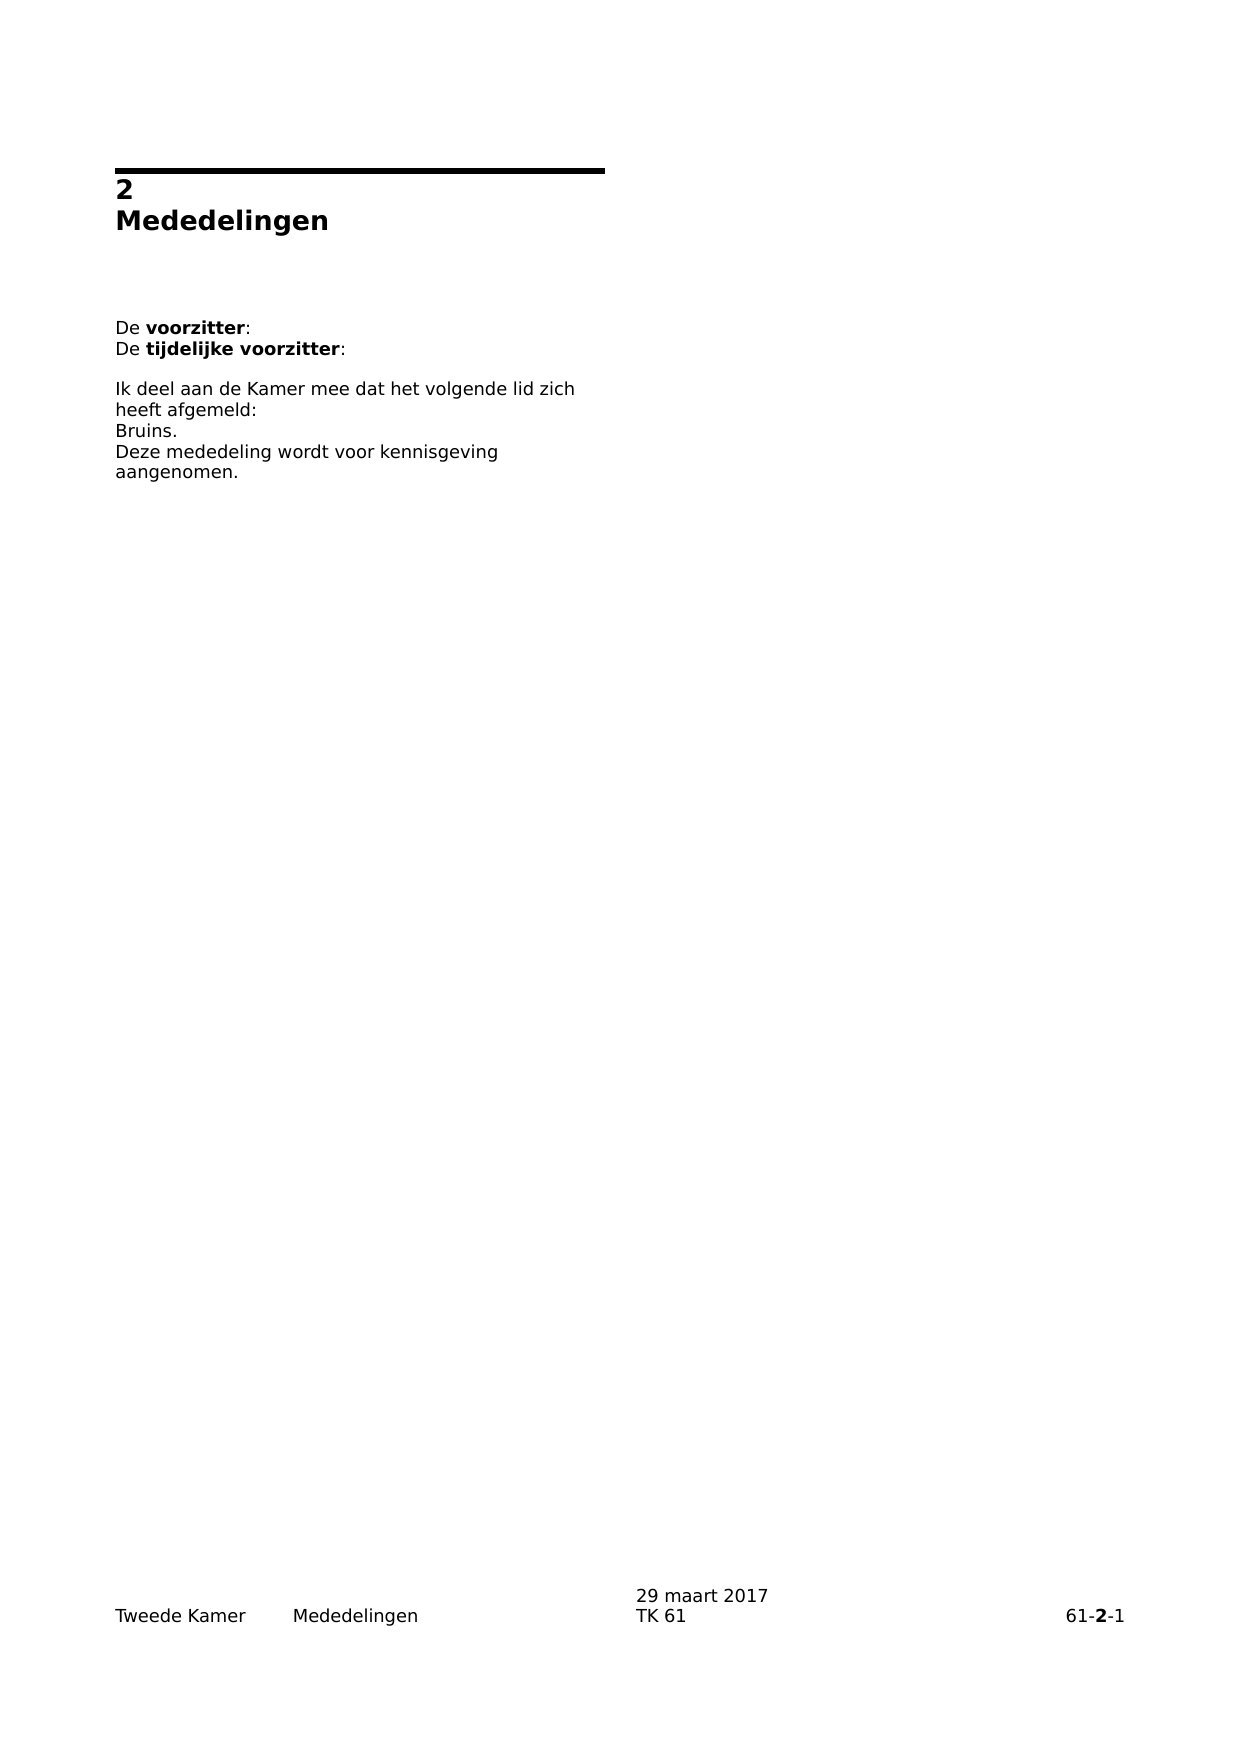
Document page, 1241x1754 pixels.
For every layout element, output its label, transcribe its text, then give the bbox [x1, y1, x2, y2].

text De voorzitter: [115, 318, 605, 338]
text Deze mededeling wordt voor kennisgeving aangenomen. [115, 441, 605, 483]
text De tijdelijke voorzitter: [115, 338, 605, 359]
text Bruins. [115, 421, 605, 441]
title 2 Mededelingen [115, 174, 605, 237]
text Ik deel aan de Kamer mee dat het volgende lid zich heeft afgemeld: [115, 379, 605, 421]
